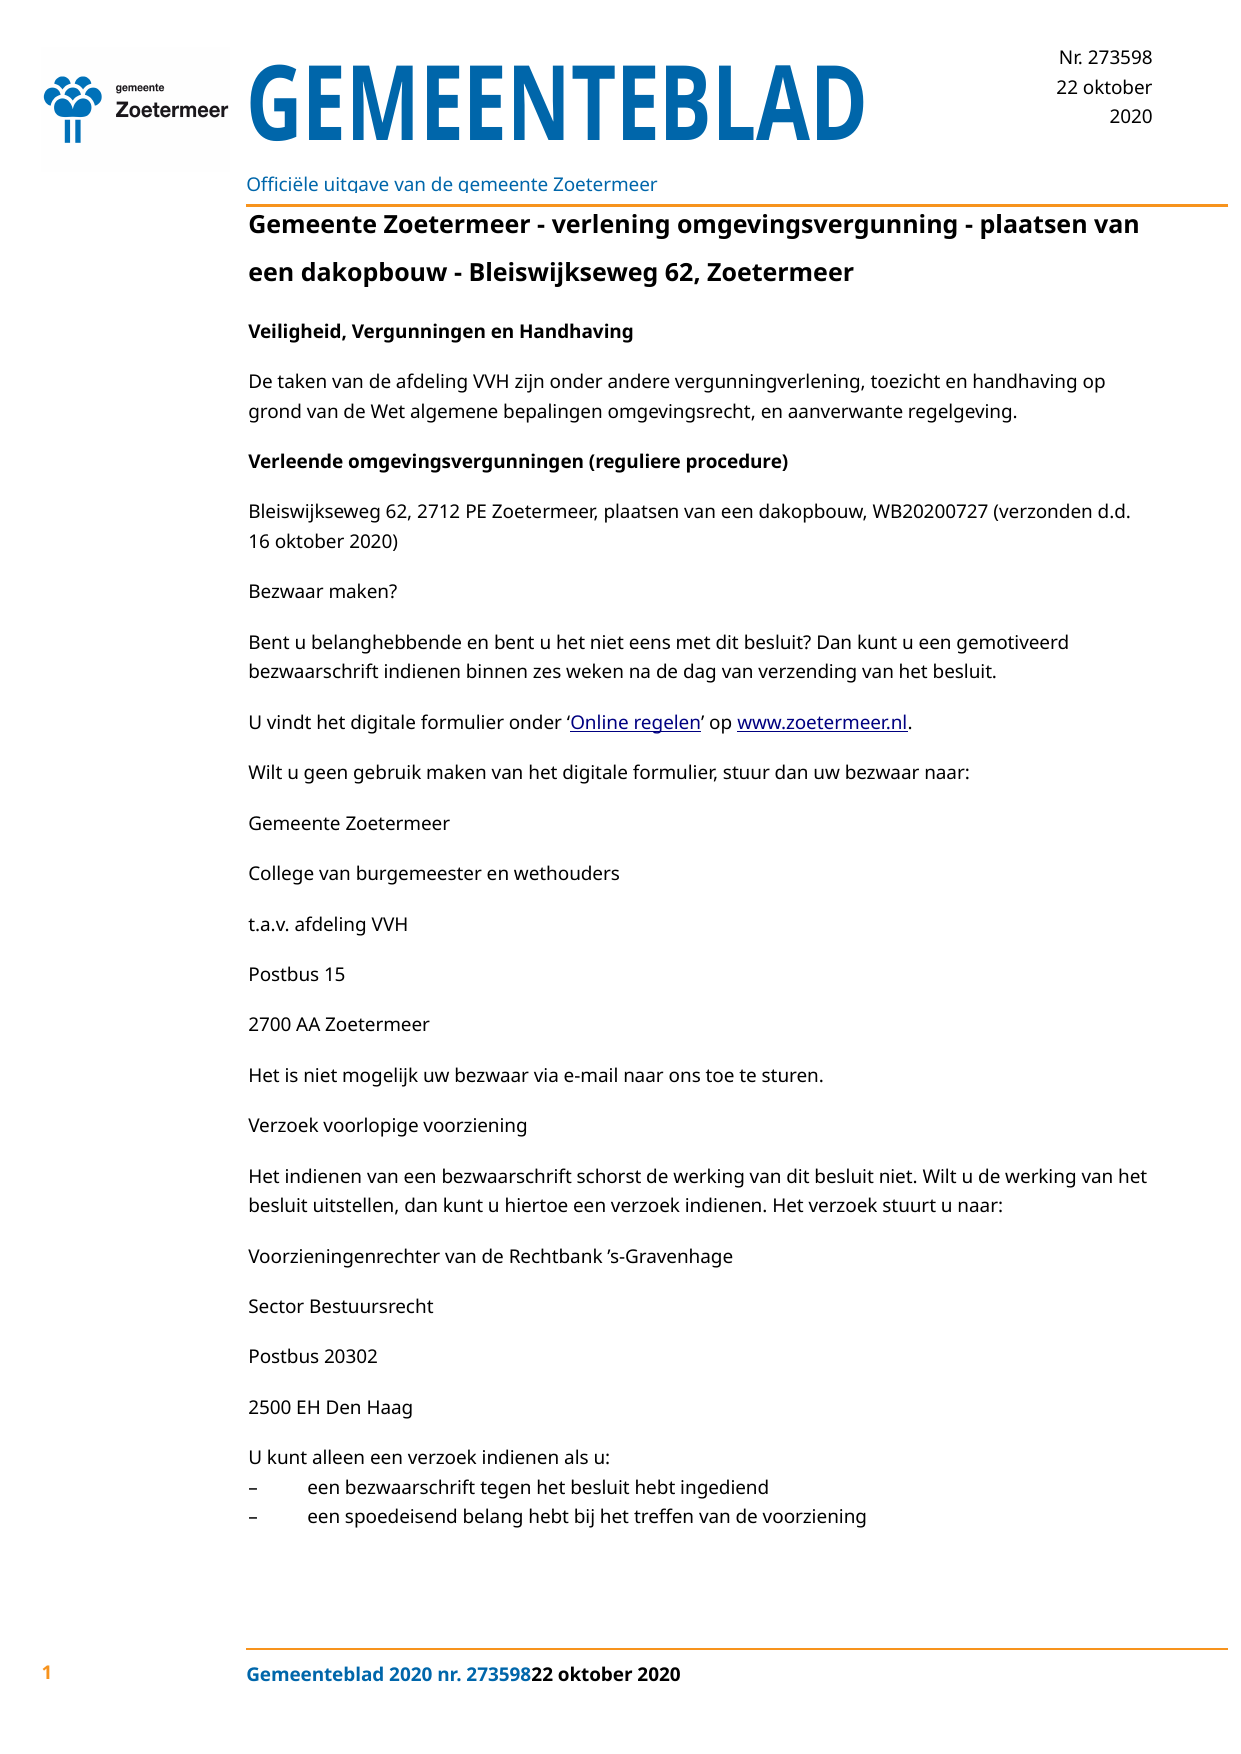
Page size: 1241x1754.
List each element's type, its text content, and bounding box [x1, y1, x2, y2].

text 2500 EH Den Haag [248, 1394, 1152, 1420]
text Verzoek voorlopige voorziening [248, 1112, 1152, 1138]
text College van burgemeester en wethouders [248, 860, 1152, 886]
text 2700 AA Zoetermeer [248, 1012, 1152, 1037]
text Bent u belanghebbende en bent u het niet eens met dit besluit? Dan kunt u een gemotiveerd bezwaarschrift indienen binnen zes weken na de dag van verzending van het besluit. [248, 629, 1152, 684]
text t.a.v. afdeling VVH [248, 911, 1152, 937]
text Bleiswijkseweg 62, 2712 PE Zoetermeer, plaatsen van een dakopbouw, WB20200727 (verzonden d.d. 16 oktober 2020) [248, 499, 1152, 554]
text U kunt alleen een verzoek indienen als u: [248, 1444, 1152, 1470]
text Veiligheid, Vergunningen en Handhaving [248, 318, 1152, 344]
text De taken van de afdeling VVH zijn onder andere vergunningverlening, toezicht en handhaving op grond van de Wet algemene bepalingen omgevingsrecht, en aanverwante regelgeving. [248, 368, 1152, 424]
text Voorzieningenrechter van de Rechtbank ’s-Gravenhage [248, 1243, 1152, 1269]
text Het is niet mogelijk uw bezwaar via e-mail naar ons toe te sturen. [248, 1062, 1152, 1088]
text Het indienen van een bezwaarschrift schorst de werking van dit besluit niet. Wilt u de werking van het besluit uitstellen, dan kunt u hiertoe een verzoek indienen. Het verzoek stuurt u naar: [248, 1163, 1152, 1218]
list een spoedeisend belang hebt bij het treffen van de voorziening [248, 1504, 1152, 1529]
text Wilt u geen gebruik maken van het digitale formulier, stuur dan uw bezwaar naar: [248, 759, 1152, 785]
text Postbus 20302 [248, 1344, 1152, 1369]
text Postbus 15 [248, 961, 1152, 987]
picture [41, 47, 231, 172]
text Verleende omgevingsvergunningen (reguliere procedure) [248, 448, 1152, 474]
text Gemeente Zoetermeer [248, 810, 1152, 836]
list een bezwaarschrift tegen het besluit hebt ingediend [248, 1474, 1152, 1500]
text Gemeente Zoetermeer - verlening omgevingsvergunning - plaatsen van een dakopbouw - Bleiswijkseweg 62, Zoetermeer [248, 207, 1152, 288]
text Bezwaar maken? [248, 579, 1152, 604]
text Sector Bestuursrecht [248, 1293, 1152, 1319]
text U vindt het digitale formulier onder ‘Online regelen’ op www.zoetermeer.nl. [248, 709, 1152, 735]
